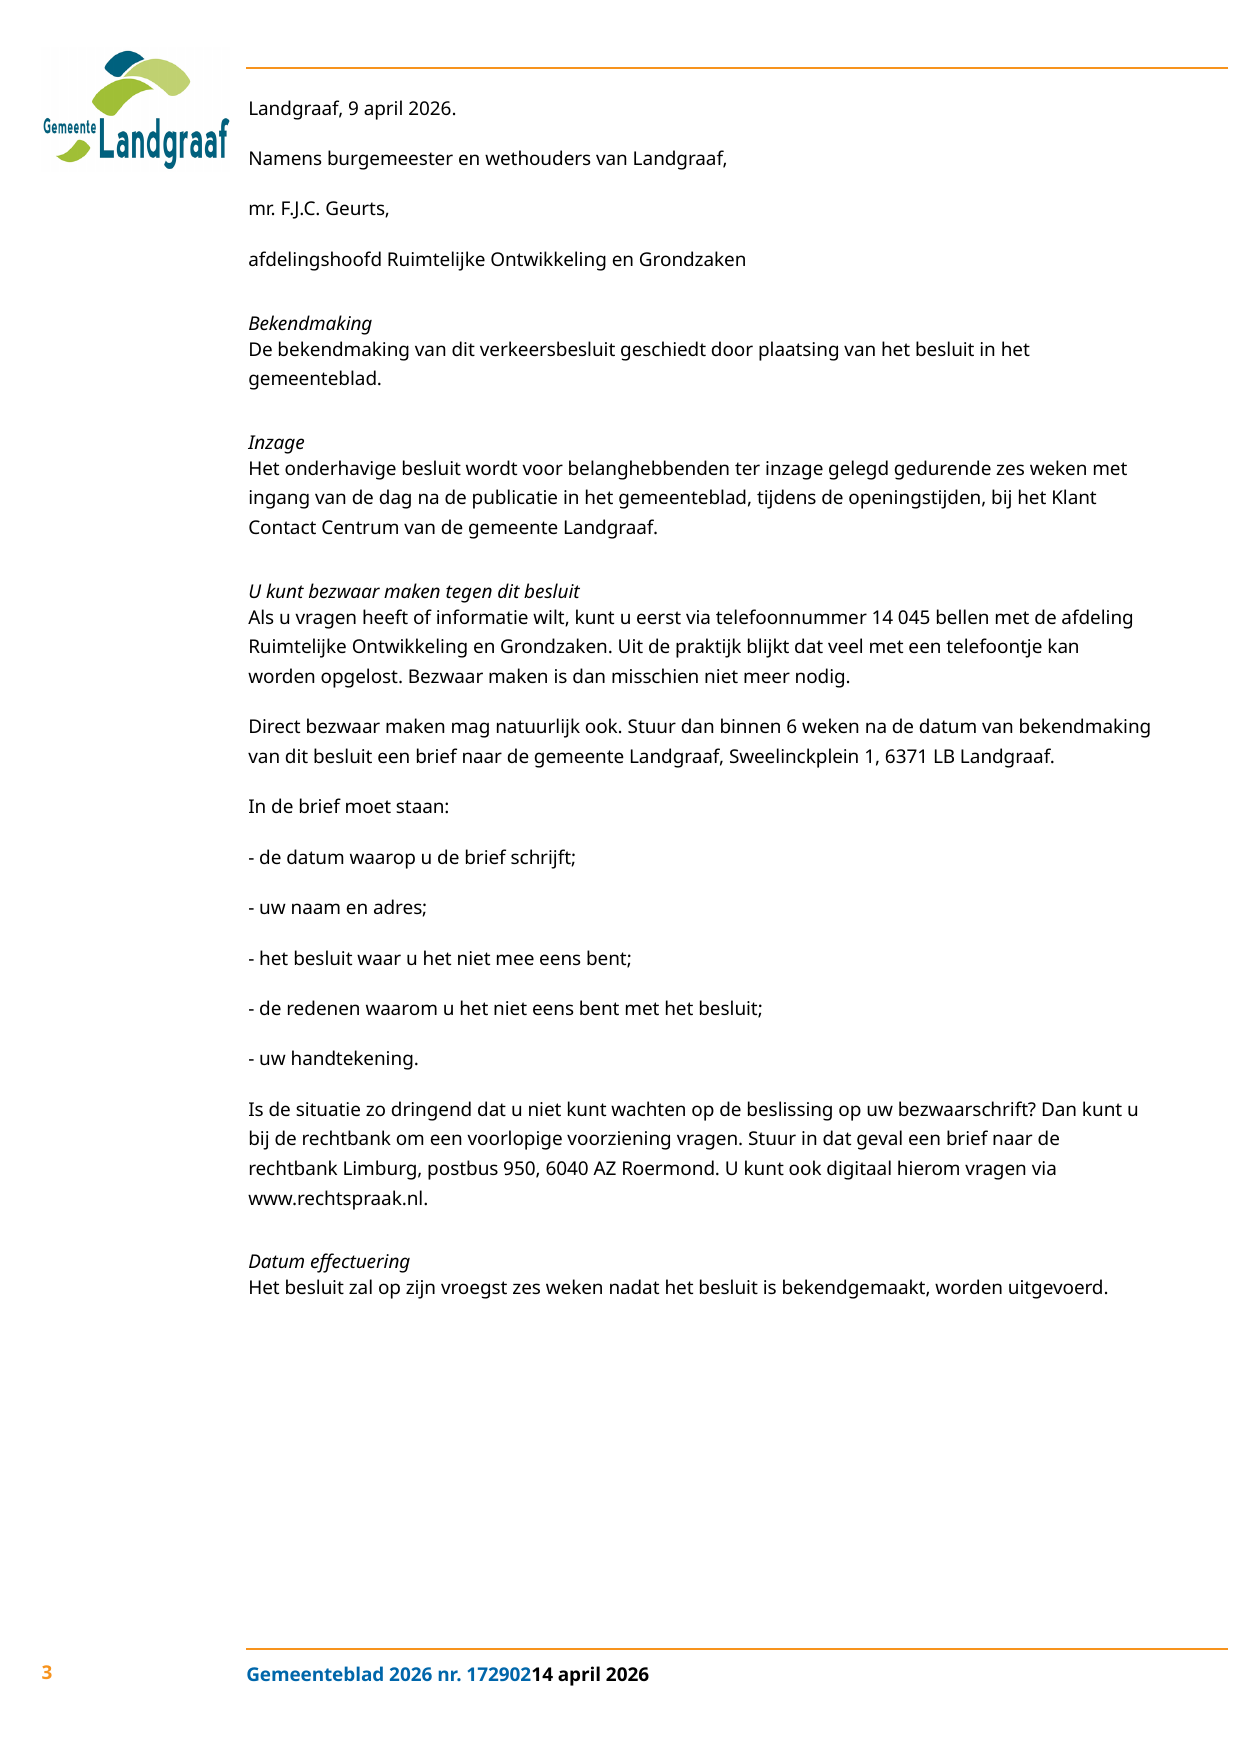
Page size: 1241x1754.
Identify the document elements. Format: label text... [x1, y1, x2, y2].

text - de redenen waarom u het niet eens bent met het besluit; [248, 995, 1152, 1021]
text - de datum waarop u de brief schrijft; [248, 844, 1152, 869]
text - het besluit waar u het niet mee eens bent; [248, 945, 1152, 970]
text U kunt bezwaar maken tegen dit besluit [248, 578, 1152, 604]
text - uw naam en adres; [248, 894, 1152, 920]
text In de brief moet staan: [248, 793, 1152, 819]
text Namens burgemeester en wethouders van Landgraaf, [248, 145, 1152, 171]
text Het besluit zal op zijn vroegst zes weken nadat het besluit is bekendgemaakt, worden uitgevoerd. [248, 1274, 1152, 1300]
text afdelingshoofd Ruimtelijke Ontwikkeling en Grondzaken [248, 246, 1152, 272]
text Landgraaf, 9 april 2026. [248, 95, 1152, 121]
picture [41, 47, 231, 172]
text mr. F.J.C. Geurts, [248, 196, 1152, 221]
text De bekendmaking van dit verkeersbesluit geschiedt door plaatsing van het besluit in het gemeenteblad. [248, 336, 1152, 391]
text Is de situatie zo dringend dat u niet kunt wachten op de beslissing op uw bezwaarschrift? Dan kunt u bij de rechtbank om een voorlopige voorziening vragen. Stuur in dat geval een brief naar de rechtbank Limburg, postbus 950, 6040 AZ Roermond. U kunt ook digitaal hierom vragen via www.rechtspraak.nl. [248, 1096, 1152, 1210]
text Inzage [248, 429, 1152, 455]
text Bekendmaking [248, 310, 1152, 336]
text Datum effectuering [248, 1249, 1152, 1274]
text - uw handtekening. [248, 1046, 1152, 1071]
text Als u vragen heeft of informatie wilt, kunt u eerst via telefoonnummer 14 045 bellen met de afdeling Ruimtelijke Ontwikkeling en Grondzaken. Uit de praktijk blijkt dat veel met een telefoontje kan worden opgelost. Bezwaar maken is dan misschien niet meer nodig. [248, 604, 1152, 689]
text Direct bezwaar maken mag natuurlijk ook. Stuur dan binnen 6 weken na de datum van bekendmaking van dit besluit een brief naar de gemeente Landgraaf, Sweelinckplein 1, 6371 LB Landgraaf. [248, 713, 1152, 769]
text Het onderhavige besluit wordt voor belanghebbenden ter inzage gelegd gedurende zes weken met ingang van de dag na de publicatie in het gemeenteblad, tijdens de openingstijden, bij het Klant Contact Centrum van de gemeente Landgraaf. [248, 455, 1152, 540]
